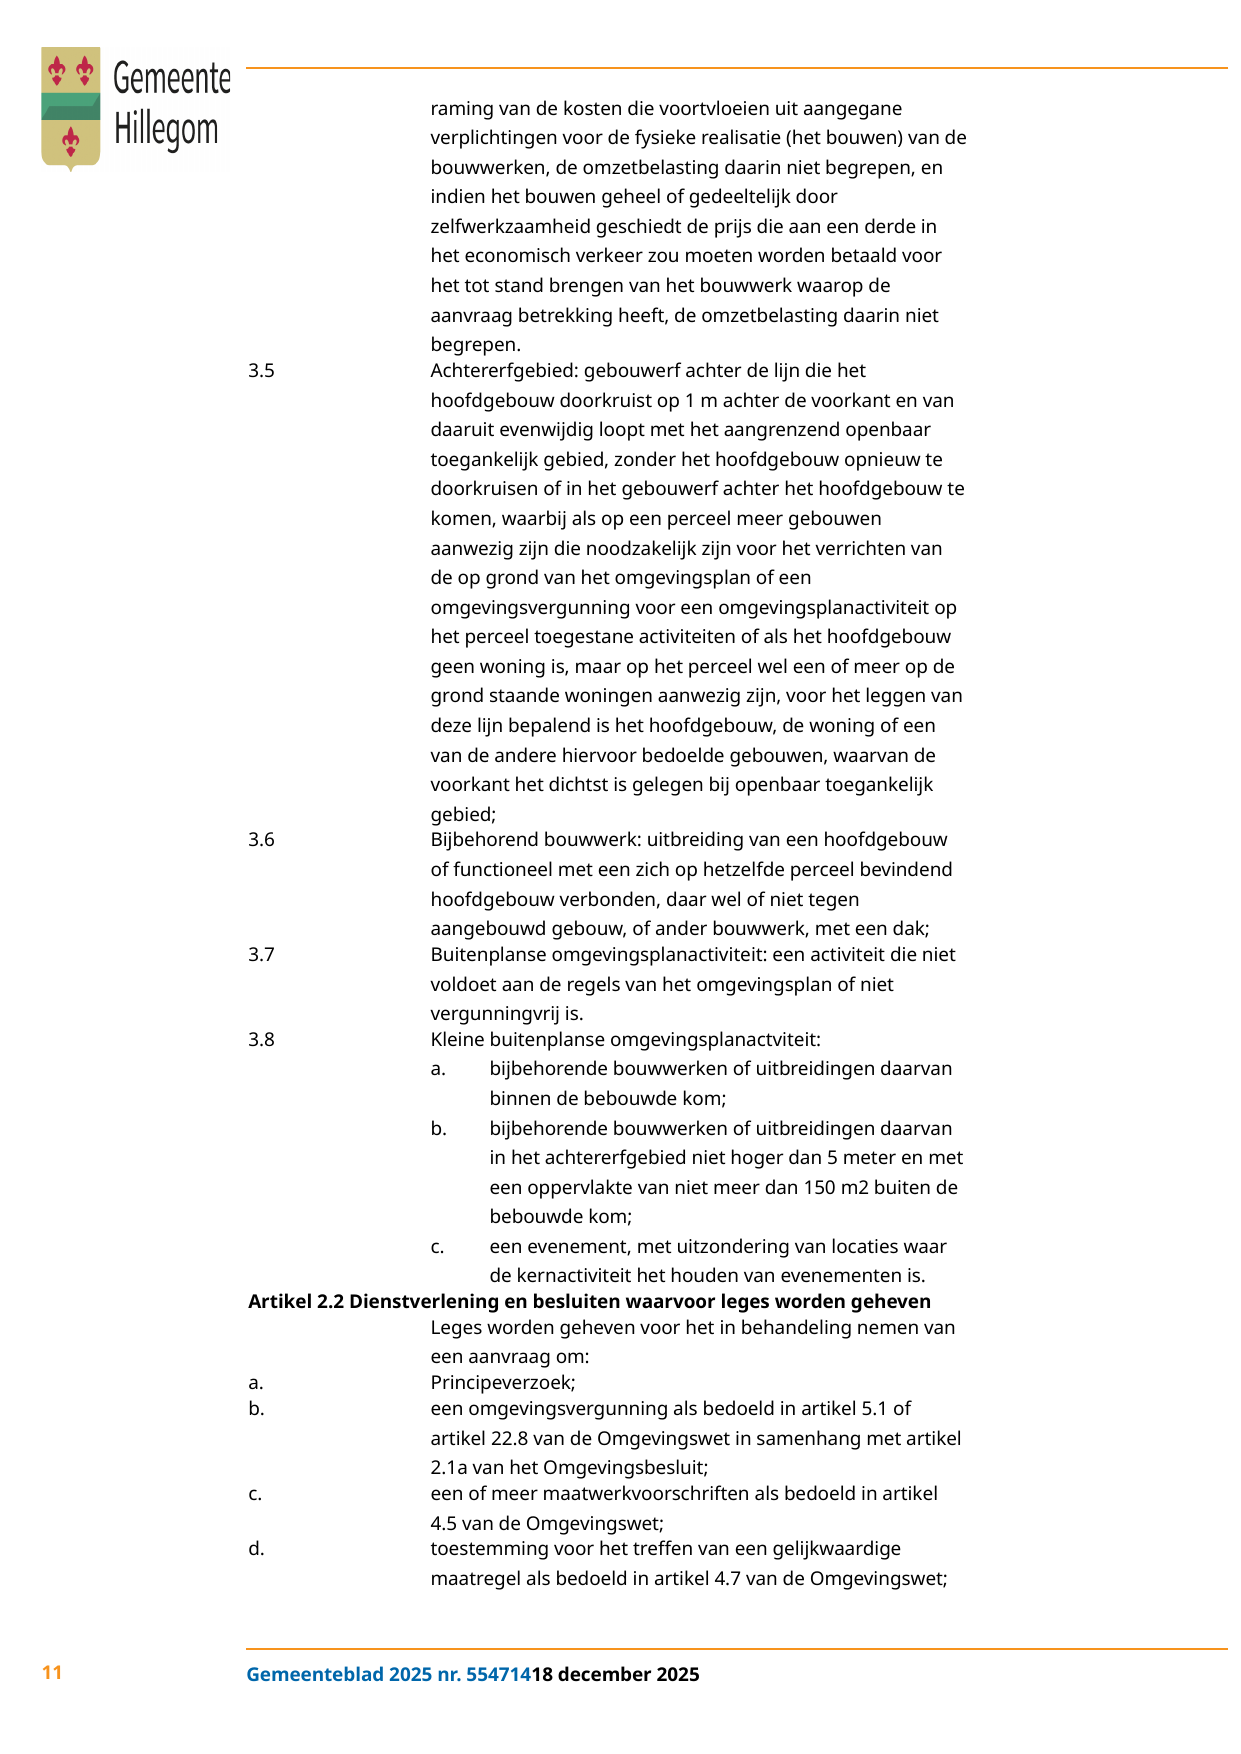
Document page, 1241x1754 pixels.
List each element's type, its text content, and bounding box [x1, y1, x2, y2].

table_cell Artikel 2.2 Dienstverlening en besluiten waarvoor leges worden geheven [248, 1289, 1152, 1314]
picture [41, 47, 231, 172]
table_cell [969, 357, 1152, 827]
table_cell Leges worden geheven voor het in behandeling nemen van een aanvraag om: [430, 1314, 969, 1369]
table_cell Principeverzoek; [430, 1370, 969, 1395]
table_cell c. [248, 1480, 430, 1535]
table_cell een omgevingsvergunning als bedoeld in artikel 5.1 of artikel 22.8 van de Omgevingswet in samenhang met artikel 2.1a van het Omgevingsbesluit; [430, 1395, 969, 1480]
table_cell [969, 1480, 1152, 1535]
table_cell een of meer maatwerkvoorschriften als bedoeld in artikel 4.5 van de Omgevingswet; [430, 1480, 969, 1535]
table_cell 3.5 [248, 357, 430, 827]
table_cell toestemming voor het treffen van een gelijkwaardige maatregel als bedoeld in artikel 4.7 van de Omgevingswet; [430, 1535, 969, 1591]
table_cell d. [248, 1535, 430, 1591]
table_cell [969, 1370, 1152, 1395]
table_cell 3.8 [248, 1026, 430, 1288]
table_cell [969, 1314, 1152, 1369]
table_cell [969, 1395, 1152, 1480]
table_cell [969, 941, 1152, 1026]
table_cell [969, 95, 1152, 357]
table_cell Achtererfgebied: gebouwerf achter de lijn die het hoofdgebouw doorkruist op 1 m achter de voorkant en van daaruit evenwijdig loopt met het aangrenzend openbaar toegankelijk gebied, zonder het hoofdgebouw opnieuw te doorkruisen of in het gebouwerf achter het hoofdgebouw te komen, waarbij als op een perceel meer gebouwen aanwezig zijn die noodzakelijk zijn voor het verrichten van de op grond van het omgevingsplan of een omgevingsvergunning voor een omgevingsplanactiviteit op het perceel toegestane activiteiten of als het hoofdgebouw geen woning is, maar op het perceel wel een of meer op de grond staande woningen aanwezig zijn, voor het leggen van deze lijn bepalend is het hoofdgebouw, de woning of een van de andere hiervoor bedoelde gebouwen, waarvan de voorkant het dichtst is gelegen bij openbaar toegankelijk gebied; [430, 357, 969, 827]
table_cell Buitenplanse omgevingsplanactiviteit: een activiteit die niet voldoet aan de regels van het omgevingsplan of niet vergunningvrij is. [430, 941, 969, 1026]
table_cell [248, 95, 430, 357]
table_cell Kleine buitenplanse omgevingsplanactviteit: bijbehorende bouwwerken of uitbreidingen daarvan binnen de bebouwde kom; bijbehorende bouwwerken of uitbreidingen daarvan in het achtererfgebied niet hoger dan 5 meter en met een oppervlakte van niet meer dan 150 m2 buiten de bebouwde kom; een evenement, met uitzondering van locaties waar de kernactiviteit het houden van evenementen is. [430, 1026, 969, 1288]
table_cell [969, 1535, 1152, 1591]
table_cell [248, 1314, 430, 1369]
table_cell raming van de kosten die voortvloeien uit aangegane verplichtingen voor de fysieke realisatie (het bouwen) van de bouwwerken, de omzetbelasting daarin niet begrepen, en indien het bouwen geheel of gedeeltelijk door zelfwerkzaamheid geschiedt de prijs die aan een derde in het economisch verkeer zou moeten worden betaald voor het tot stand brengen van het bouwwerk waarop de aanvraag betrekking heeft, de omzetbelasting daarin niet begrepen. [430, 95, 969, 357]
table_cell 3.7 [248, 941, 430, 1026]
table_cell a. [248, 1370, 430, 1395]
table_cell b. [248, 1395, 430, 1480]
table_cell [969, 827, 1152, 941]
table_cell 3.6 [248, 827, 430, 941]
table_cell Bijbehorend bouwwerk: uitbreiding van een hoofdgebouw of functioneel met een zich op hetzelfde perceel bevindend hoofdgebouw verbonden, daar wel of niet tegen aangebouwd gebouw, of ander bouwwerk, met een dak; [430, 827, 969, 941]
table_cell [969, 1026, 1152, 1288]
